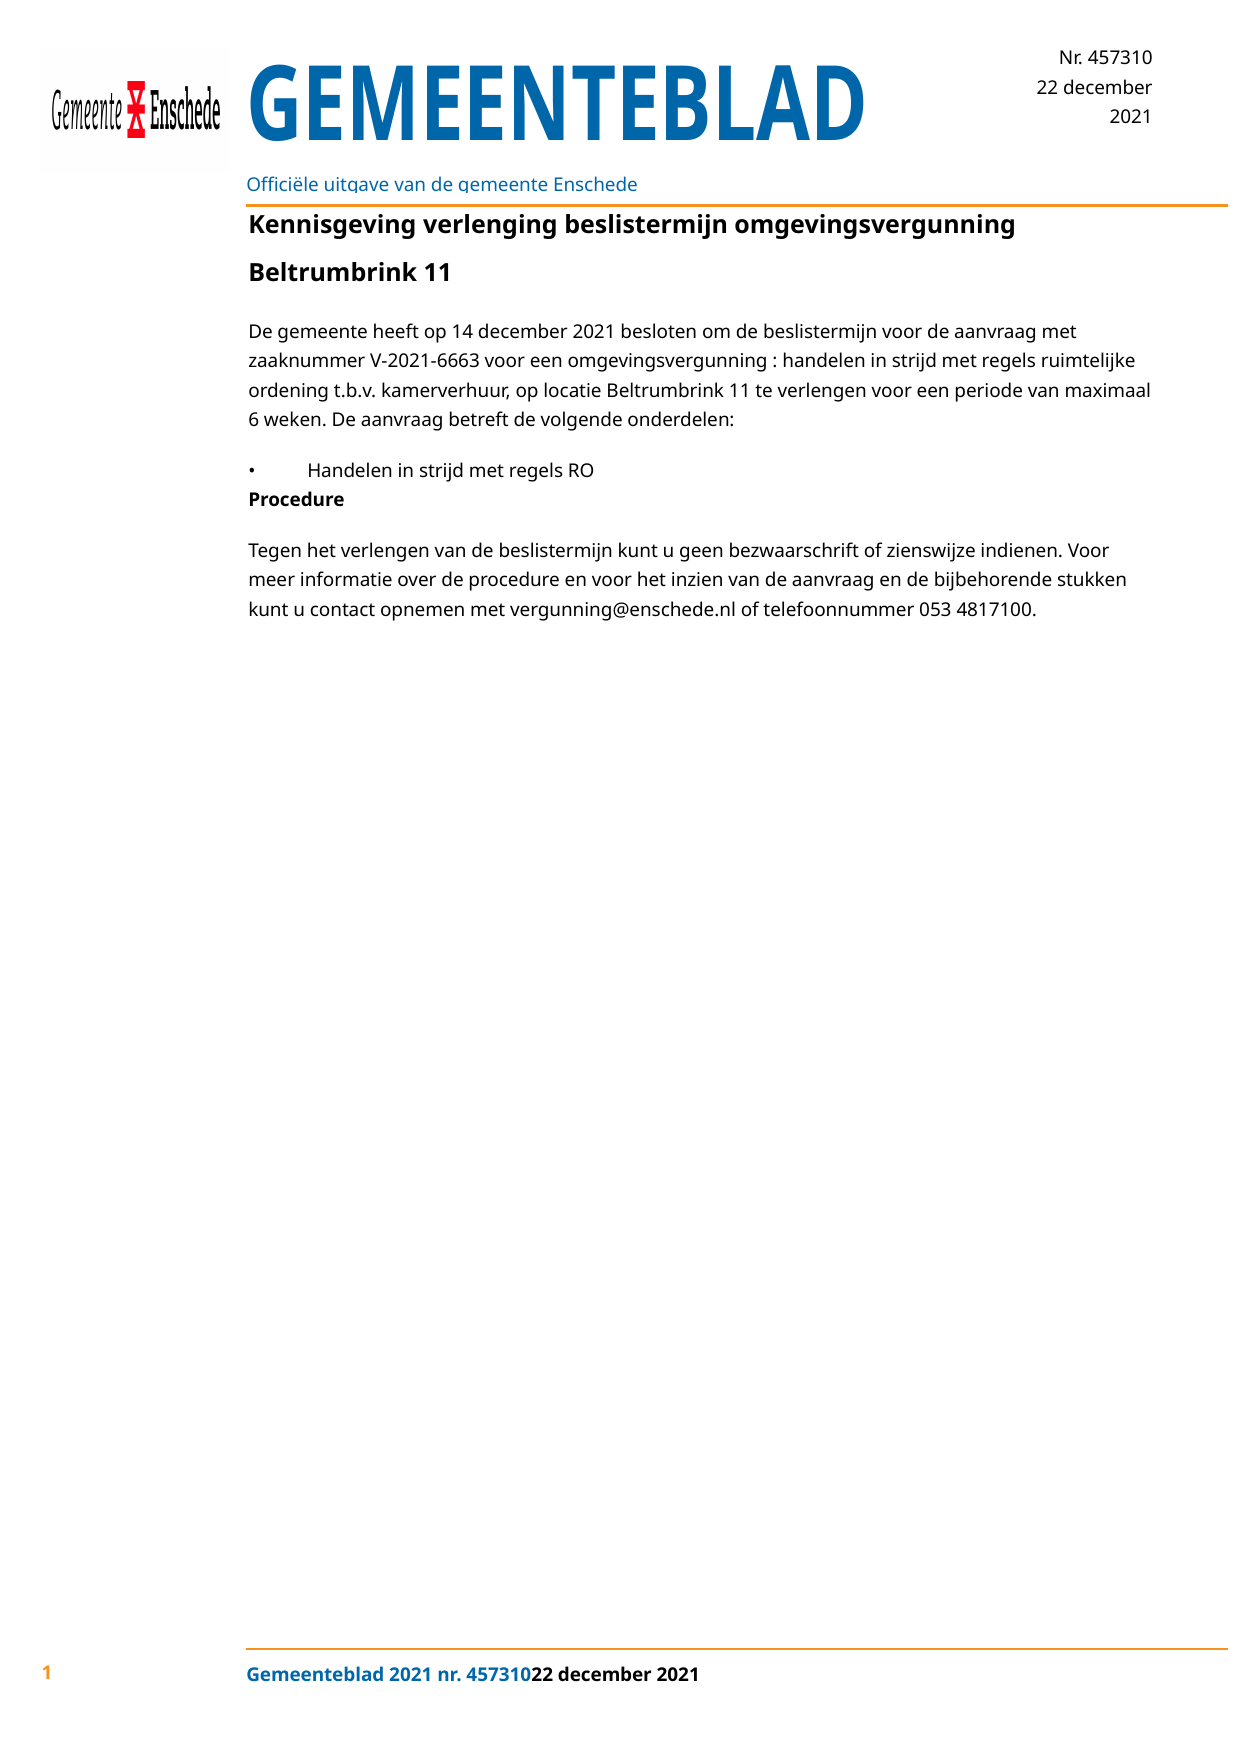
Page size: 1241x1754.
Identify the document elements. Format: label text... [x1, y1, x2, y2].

text Tegen het verlengen van de beslistermijn kunt u geen bezwaarschrift of zienswijze indienen. Voor meer informatie over de procedure en voor het inzien van de aanvraag en de bijbehorende stukken kunt u contact opnemen met vergunning@enschede.nl of telefoonnummer 053 4817100. [248, 537, 1152, 622]
text Procedure [248, 487, 1152, 512]
list Handelen in strijd met regels RO [248, 457, 1152, 483]
text Kennisgeving verlenging beslistermijn omgevingsvergunning Beltrumbrink 11 [248, 207, 1152, 288]
text De gemeente heeft op 14 december 2021 besloten om de beslistermijn voor de aanvraag met zaaknummer V-2021-6663 voor een omgevingsvergunning : handelen in strijd met regels ruimtelijke ordening t.b.v. kamerverhuur, op locatie Beltrumbrink 11 te verlengen voor een periode van maximaal 6 weken. De aanvraag betreft de volgende onderdelen: [248, 318, 1152, 432]
picture [41, 47, 231, 172]
